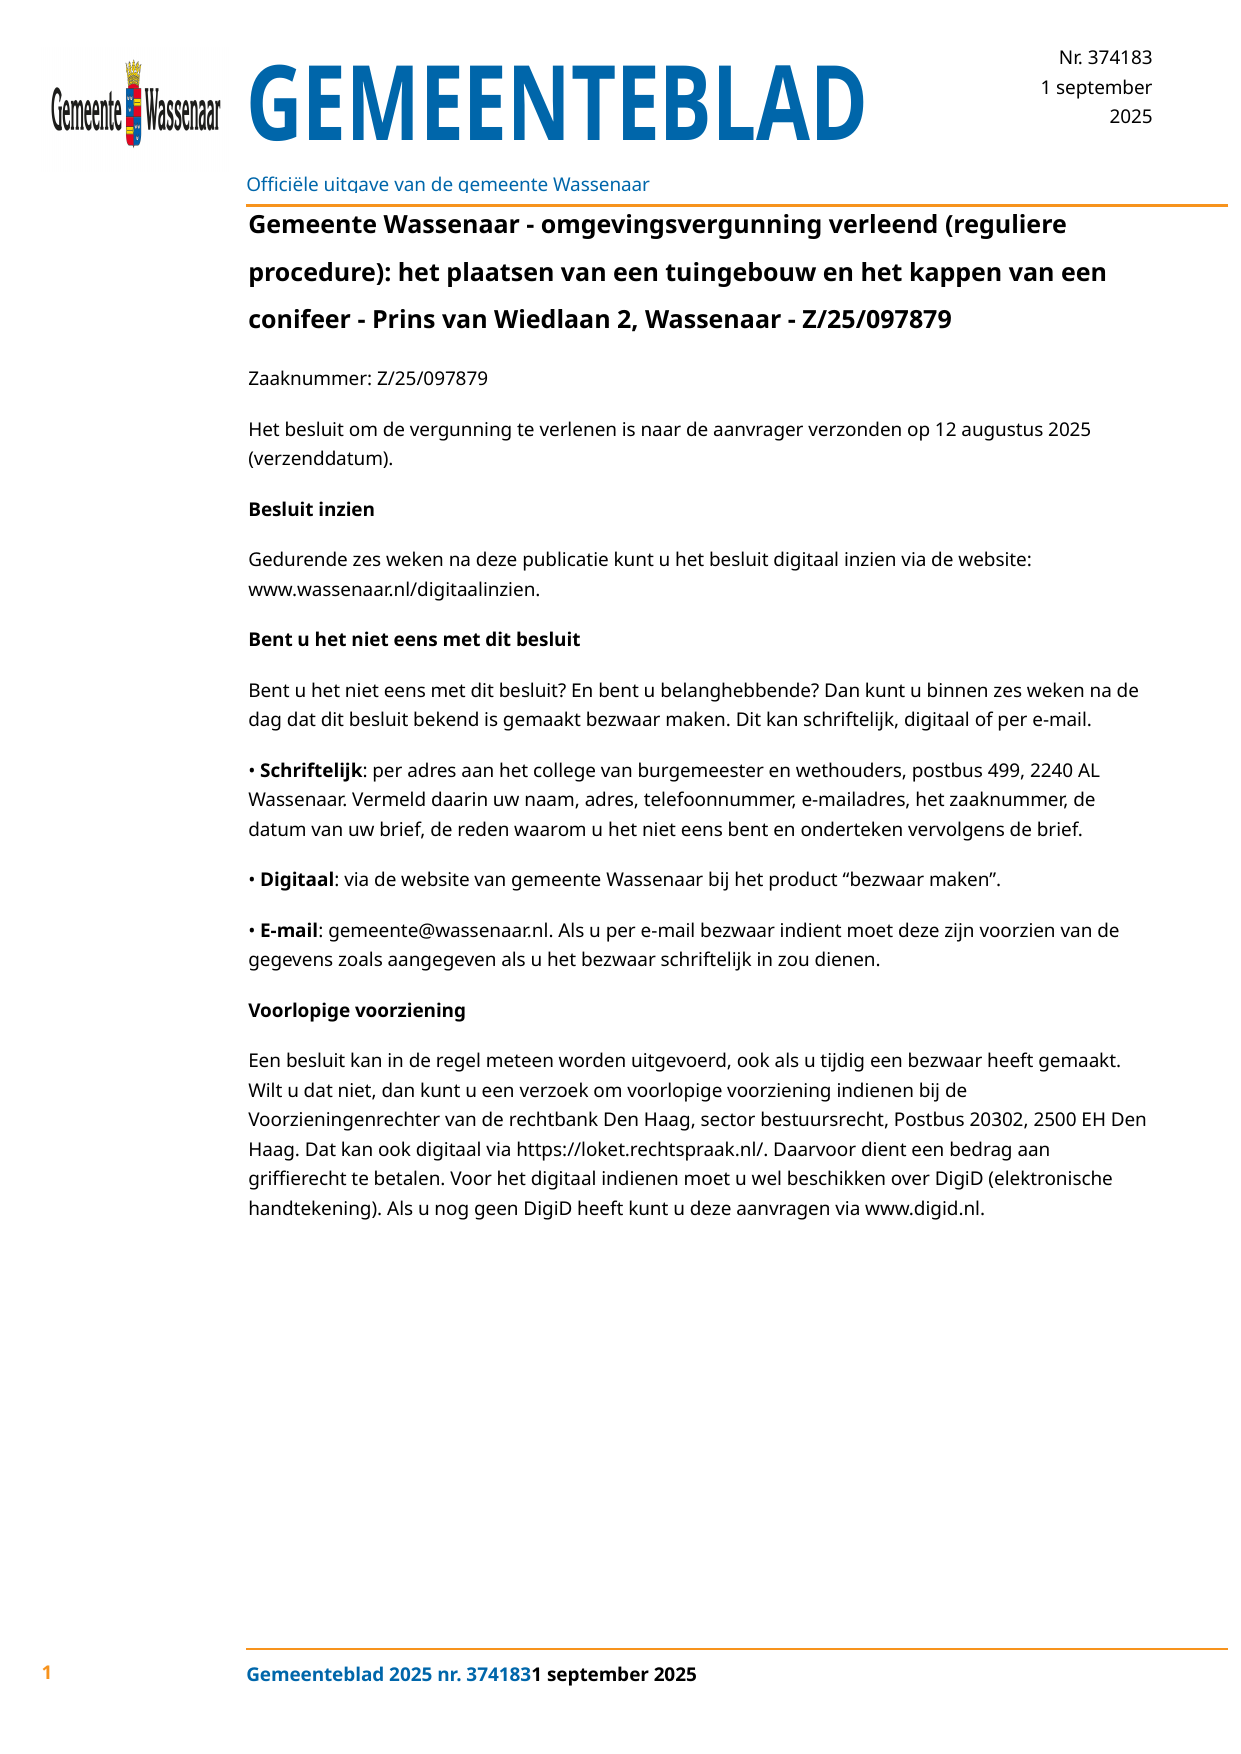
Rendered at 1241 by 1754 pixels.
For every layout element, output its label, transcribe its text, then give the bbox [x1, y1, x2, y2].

text • Schriftelijk: per adres aan het college van burgemeester en wethouders, postbus 499, 2240 AL Wassenaar. Vermeld daarin uw naam, adres, telefoonnummer, e-mailadres, het zaaknummer, de datum van uw brief, de reden waarom u het niet eens bent en onderteken vervolgens de brief. [248, 757, 1152, 842]
text • Digitaal: via de website van gemeente Wassenaar bij het product “bezwaar maken”. [248, 866, 1152, 892]
text Gemeente Wassenaar - omgevingsvergunning verleend (reguliere procedure): het plaatsen van een tuingebouw en het kappen van een conifeer - Prins van Wiedlaan 2, Wassenaar - Z/25/097879 [248, 207, 1152, 336]
text Bent u het niet eens met dit besluit [248, 626, 1152, 652]
text Gedurende zes weken na deze publicatie kunt u het besluit digitaal inzien via de website: www.wassenaar.nl/digitaalinzien. [248, 546, 1152, 602]
text Besluit inzien [248, 496, 1152, 522]
picture [41, 47, 231, 172]
text Een besluit kan in de regel meteen worden uitgevoerd, ook als u tijdig een bezwaar heeft gemaakt. Wilt u dat niet, dan kunt u een verzoek om voorlopige voorziening indienen bij de Voorzieningenrechter van de rechtbank Den Haag, sector bestuursrecht, Postbus 20302, 2500 EH Den Haag. Dat kan ook digitaal via https://loket.rechtspraak.nl/. Daarvoor dient een bedrag aan griffierecht te betalen. Voor het digitaal indienen moet u wel beschikken over DigiD (elektronische handtekening). Als u nog geen DigiD heeft kunt u deze aanvragen via www.digid.nl. [248, 1047, 1152, 1221]
text Bent u het niet eens met dit besluit? En bent u belanghebbende? Dan kunt u binnen zes weken na de dag dat dit besluit bekend is gemaakt bezwaar maken. Dit kan schriftelijk, digitaal of per e-mail. [248, 677, 1152, 732]
text • E-mail: gemeente@wassenaar.nl. Als u per e-mail bezwaar indient moet deze zijn voorzien van de gegevens zoals aangegeven als u het bezwaar schriftelijk in zou dienen. [248, 917, 1152, 972]
text Het besluit om de vergunning te verlenen is naar de aanvrager verzonden op 12 augustus 2025 (verzenddatum). [248, 416, 1152, 471]
text Voorlopige voorziening [248, 997, 1152, 1022]
text Zaaknummer: Z/25/097879 [248, 366, 1152, 391]
